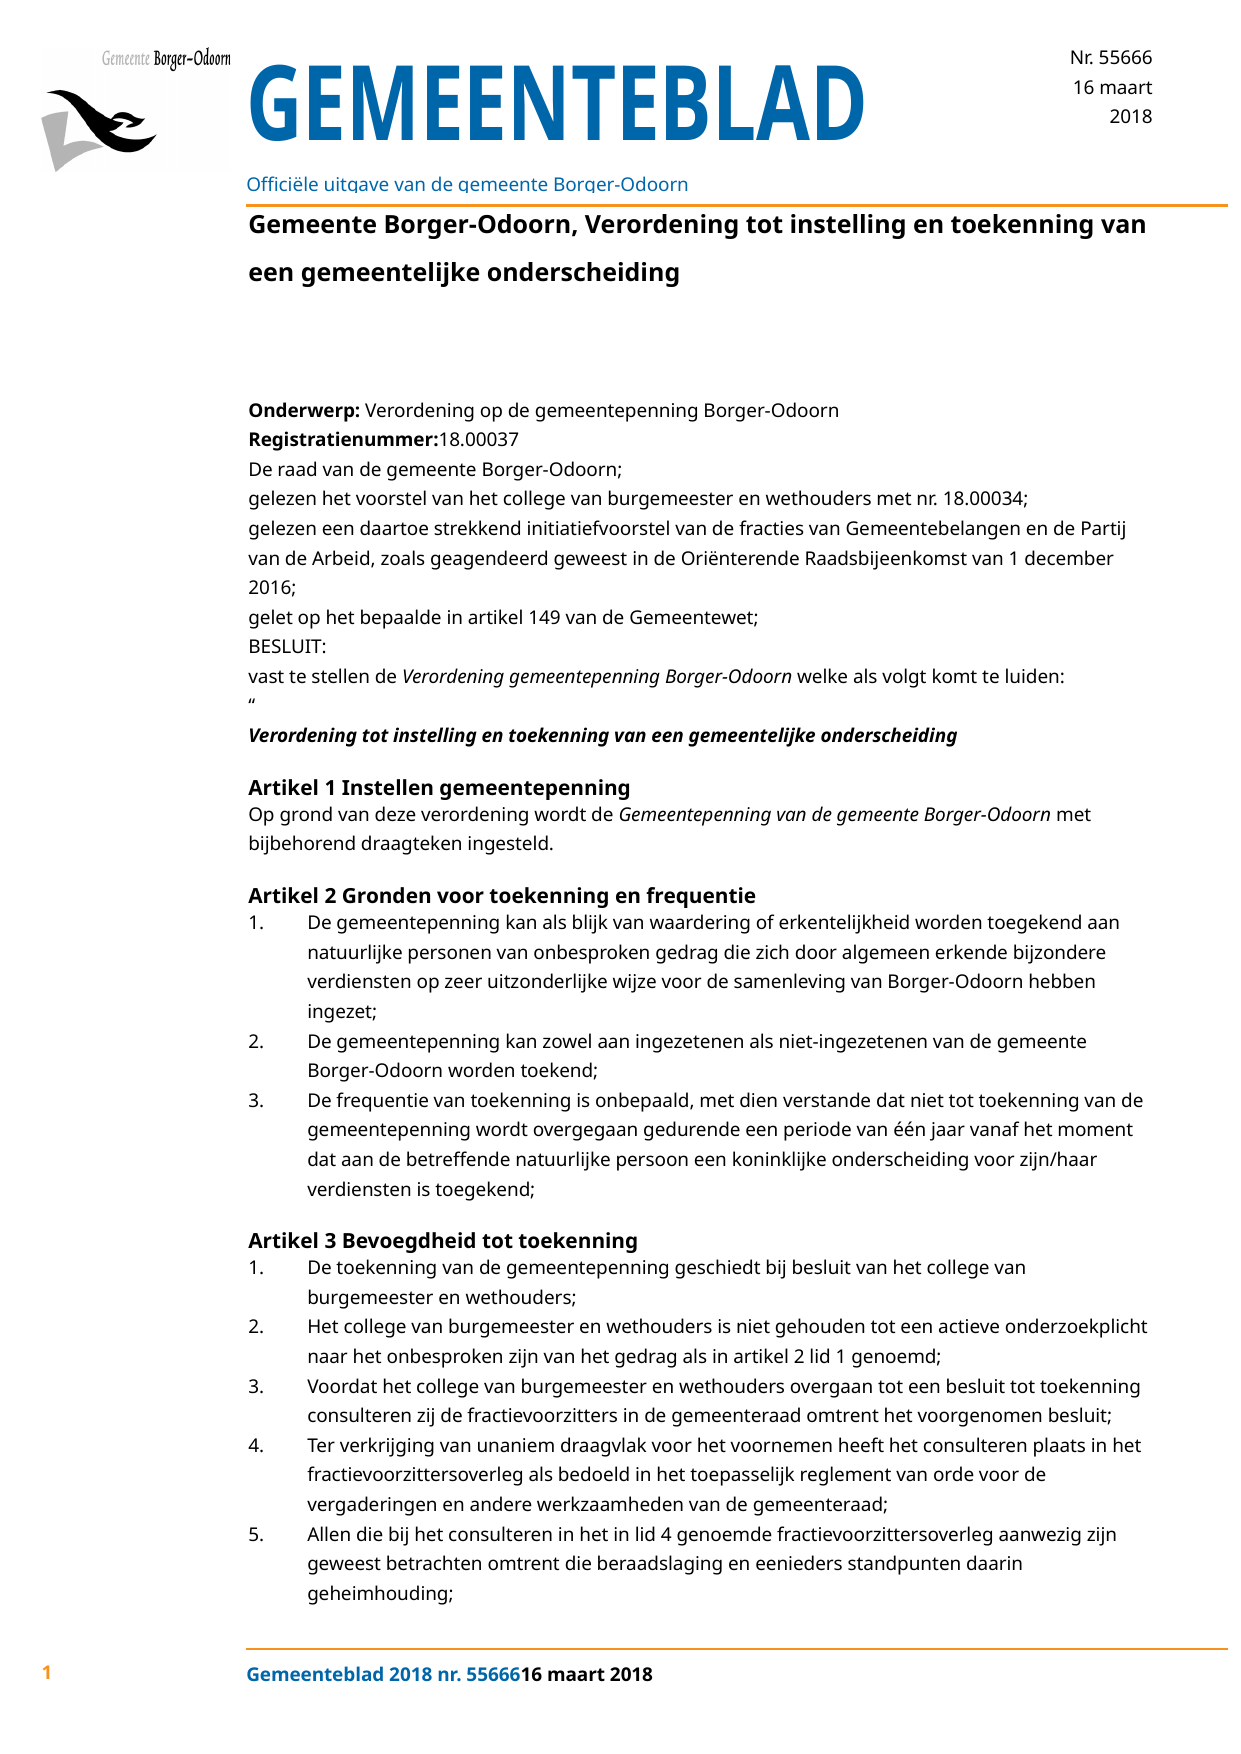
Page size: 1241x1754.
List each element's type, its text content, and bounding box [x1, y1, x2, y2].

text Gemeente Borger-Odoorn, Verordening tot instelling en toekenning van een gemeentelijke onderscheiding [248, 207, 1152, 288]
text “ [248, 693, 1152, 718]
list De frequentie van toekenning is onbepaald, met dien verstande dat niet tot toekenning van de gemeentepenning wordt overgegaan gedurende een periode van één jaar vanaf het moment dat aan de betreffende natuurlijke persoon een koninklijke onderscheiding voor zijn/haar verdiensten is toegekend; [248, 1087, 1152, 1201]
text gelet op het bepaalde in artikel 149 van de Gemeentewet; [248, 604, 1152, 629]
list Voordat het college van burgemeester en wethouders overgaan tot een besluit tot toekenning consulteren zij de fractievoorzitters in de gemeenteraad omtrent het voorgenomen besluit; [248, 1373, 1152, 1428]
list De gemeentepenning kan als blijk van waardering of erkentelijkheid worden toegekend aan natuurlijke personen van onbesproken gedrag die zich door algemeen erkende bijzondere verdiensten op zeer uitzonderlijke wijze voor de samenleving van Borger-Odoorn hebben ingezet; [248, 909, 1152, 1024]
text Artikel 2 Gronden voor toekenning en frequentie [248, 881, 1152, 909]
picture [41, 47, 231, 172]
text Op grond van deze verordening wordt de Gemeentepenning van de gemeente Borger-Odoorn met bijbehorend draagteken ingesteld. [248, 801, 1152, 856]
text gelezen een daartoe strekkend initiatiefvoorstel van de fracties van Gemeentebelangen en de Partij van de Arbeid, zoals geagendeerd geweest in de Oriënterende Raadsbijeenkomst van 1 december 2016; [248, 515, 1152, 600]
text Artikel 1 Instellen gemeentepenning [248, 773, 1152, 801]
text Verordening tot instelling en toekenning van een gemeentelijke onderscheiding [248, 722, 1152, 748]
list De toekenning van de gemeentepenning geschiedt bij besluit van het college van burgemeester en wethouders; [248, 1254, 1152, 1310]
list Allen die bij het consulteren in het in lid 4 genoemde fractievoorzittersoverleg aanwezig zijn geweest betrachten omtrent die beraadslaging en eenieders standpunten daarin geheimhouding; [248, 1521, 1152, 1606]
text Registratienummer:18.00037 [248, 426, 1152, 452]
text vast te stellen de Verordening gemeentepenning Borger-Odoorn welke als volgt komt te luiden: [248, 663, 1152, 689]
list Ter verkrijging van unaniem draagvlak voor het voornemen heeft het consulteren plaats in het fractievoorzittersoverleg als bedoeld in het toepasselijk reglement van orde voor de vergaderingen en andere werkzaamheden van de gemeenteraad; [248, 1432, 1152, 1517]
text Artikel 3 Bevoegdheid tot toekenning [248, 1226, 1152, 1254]
list Het college van burgemeester en wethouders is niet gehouden tot een actieve onderzoekplicht naar het onbesproken zijn van het gedrag als in artikel 2 lid 1 genoemd; [248, 1314, 1152, 1369]
list De gemeentepenning kan zowel aan ingezetenen als niet-ingezetenen van de gemeente Borger-Odoorn worden toekend; [248, 1028, 1152, 1083]
text De raad van de gemeente Borger-Odoorn; [248, 456, 1152, 482]
text Onderwerp: Verordening op de gemeentepenning Borger-Odoorn [248, 397, 1152, 422]
text gelezen het voorstel van het college van burgemeester en wethouders met nr. 18.00034; [248, 486, 1152, 511]
text BESLUIT: [248, 633, 1152, 659]
